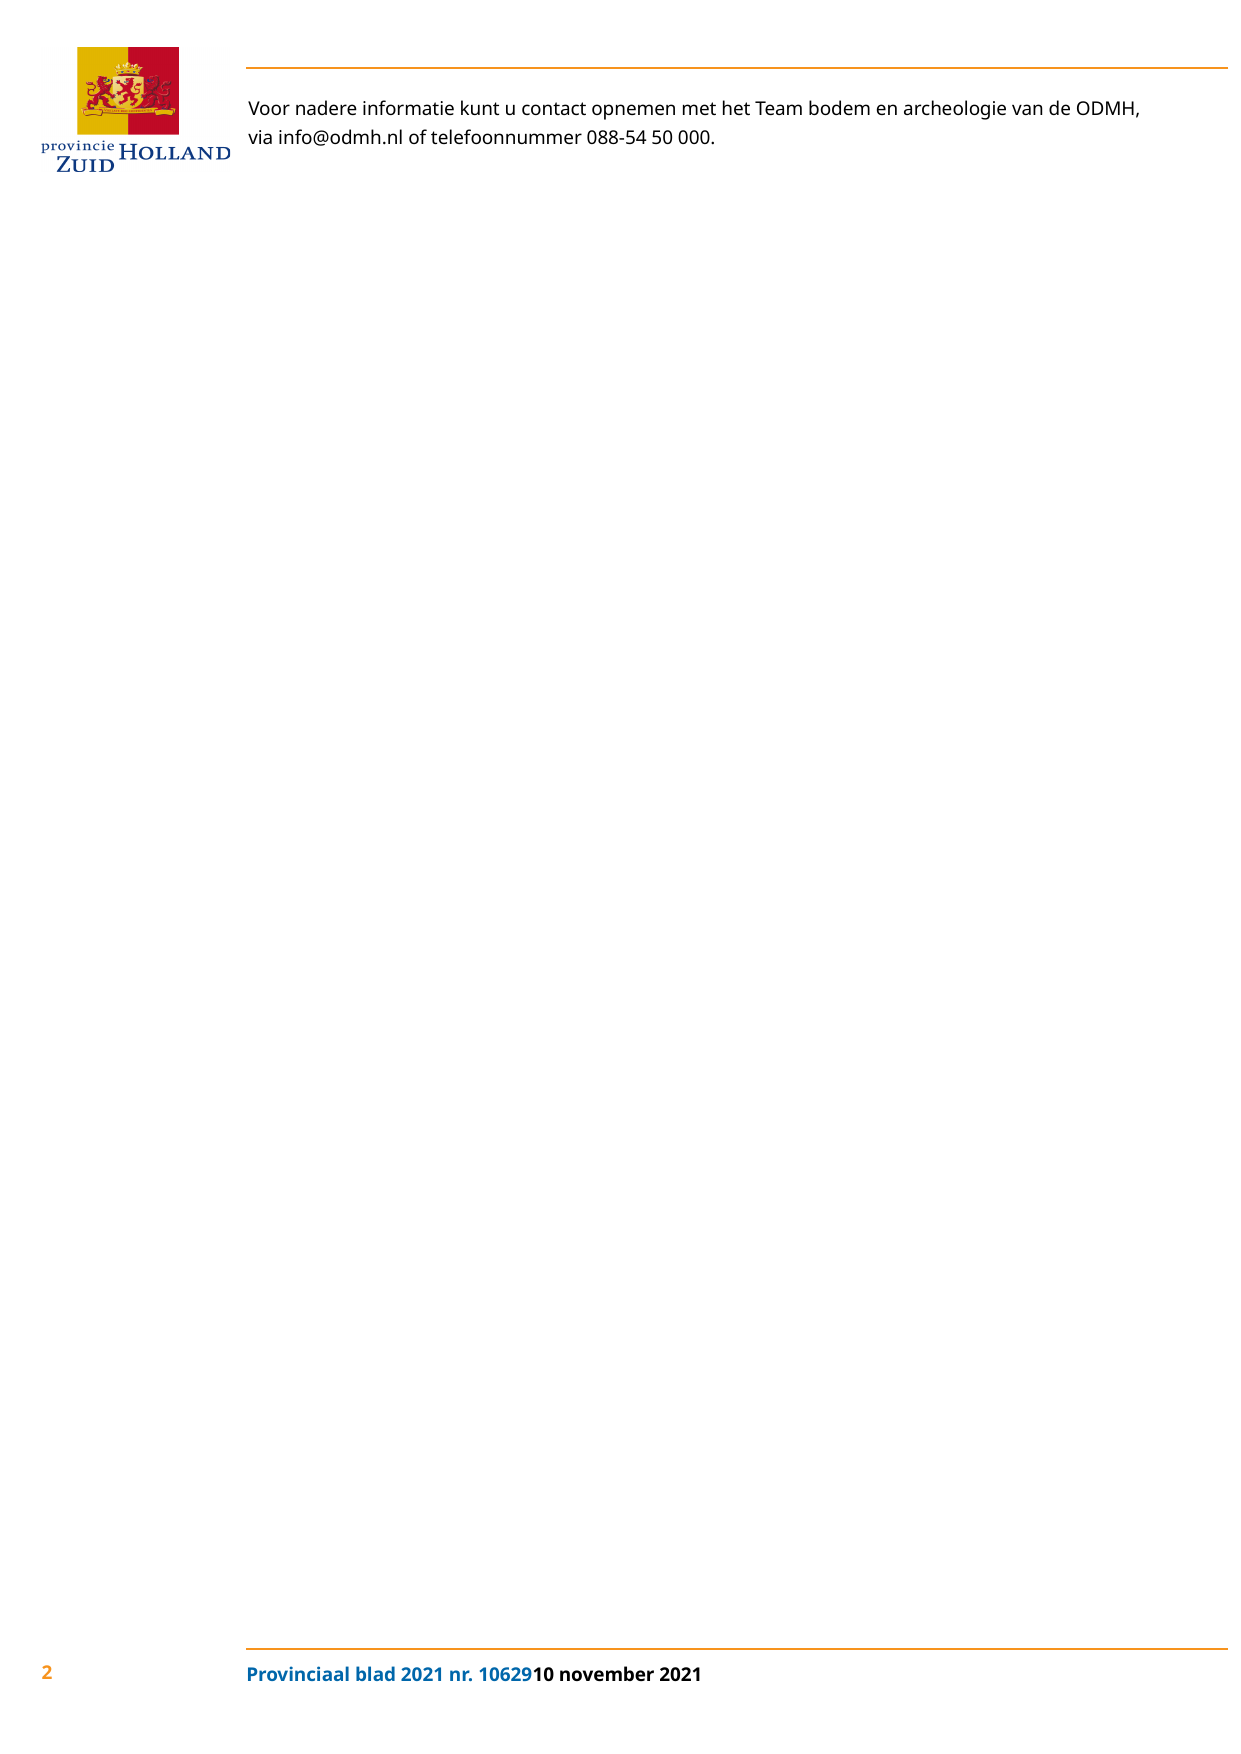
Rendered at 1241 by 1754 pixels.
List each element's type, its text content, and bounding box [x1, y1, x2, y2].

text Voor nadere informatie kunt u contact opnemen met het Team bodem en archeologie van de ODMH, via info@odmh.nl of telefoonnummer 088-54 50 000. [248, 95, 1152, 150]
picture [41, 47, 231, 172]
